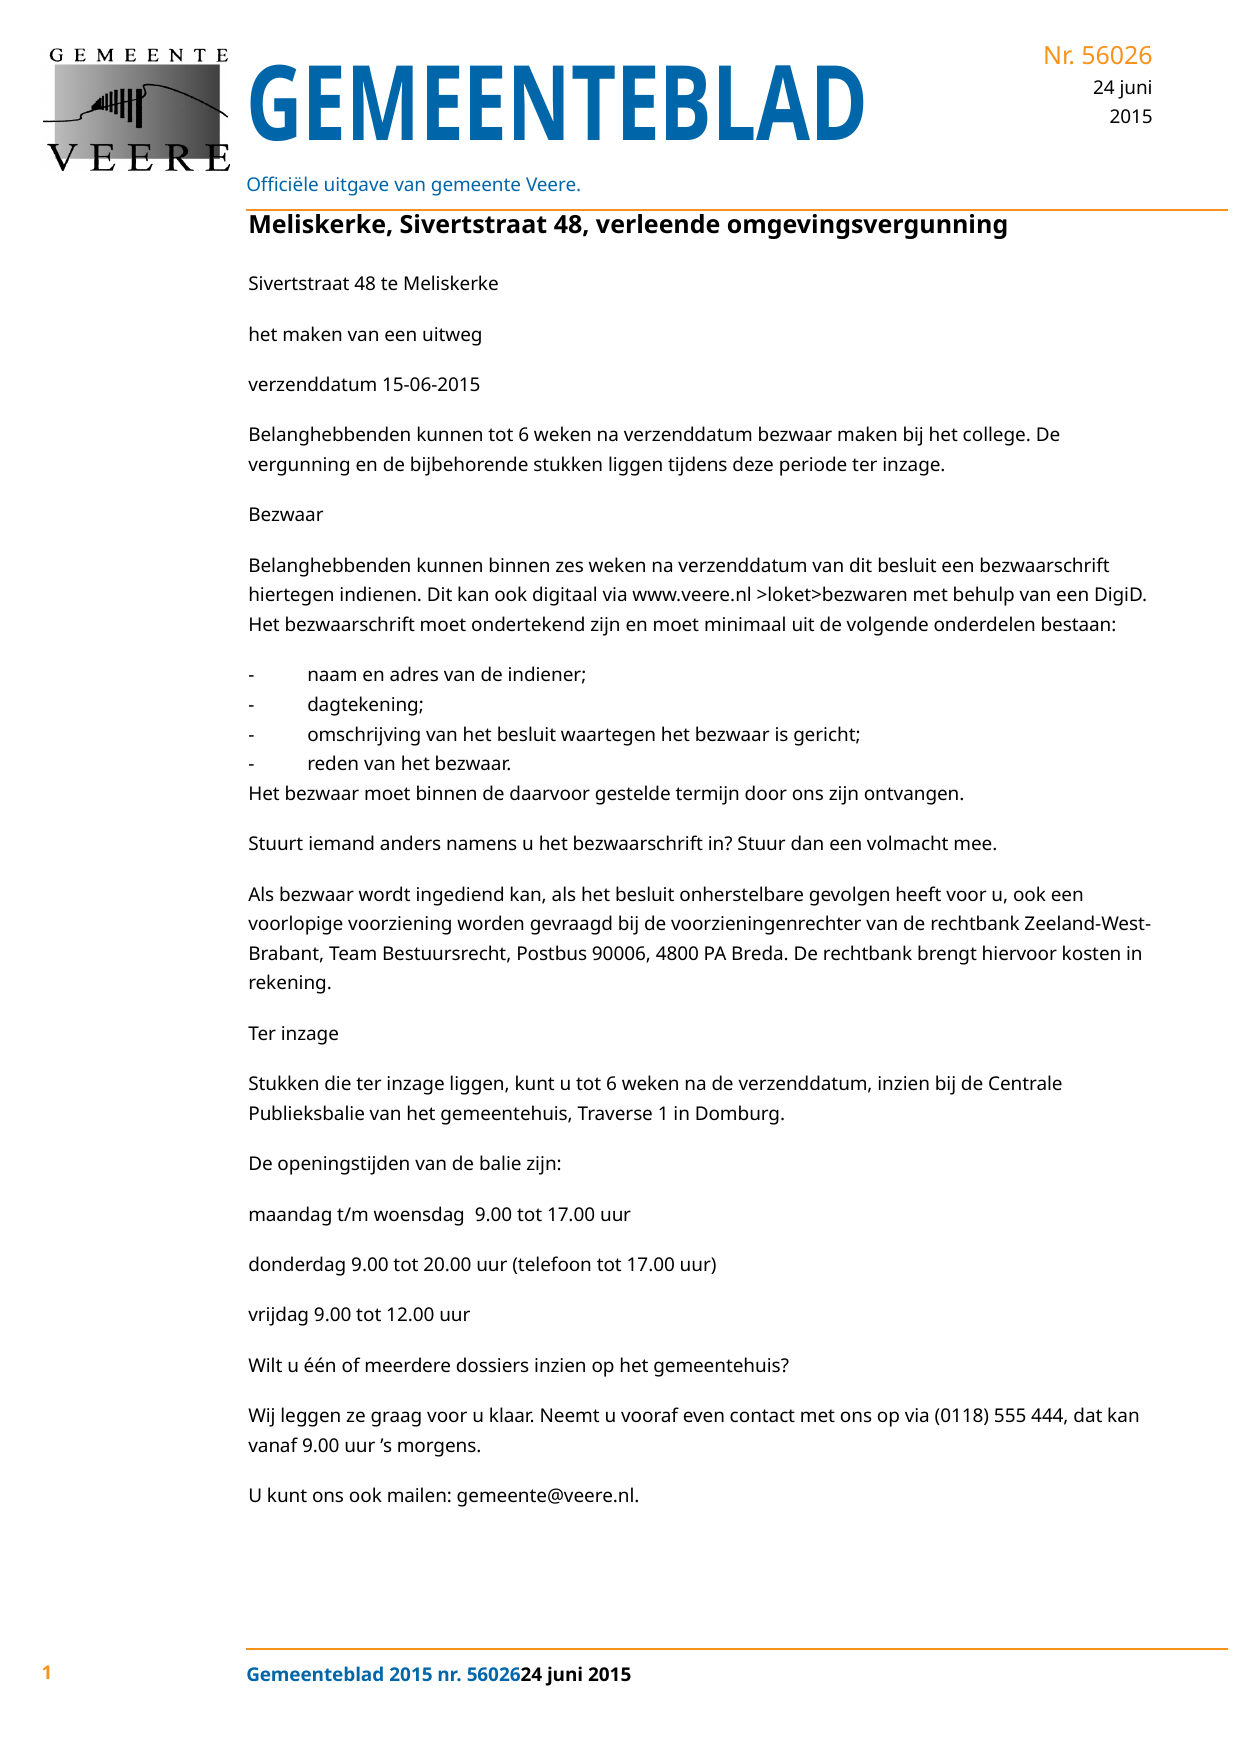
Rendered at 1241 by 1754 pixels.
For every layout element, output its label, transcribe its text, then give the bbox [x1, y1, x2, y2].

list dagtekening; [248, 691, 1152, 717]
text De openingstijden van de balie zijn: [248, 1150, 1152, 1176]
text Ter inzage [248, 1020, 1152, 1046]
text Bezwaar [248, 502, 1152, 527]
text Meliskerke, Sivertstraat 48, verleende omgevingsvergunning [248, 211, 1152, 241]
text donderdag 9.00 tot 20.00 uur (telefoon tot 17.00 uur) [248, 1251, 1152, 1277]
list naam en adres van de indiener; [248, 662, 1152, 687]
picture [41, 47, 231, 172]
text Sivertstraat 48 te Meliskerke [248, 270, 1152, 296]
list reden van het bezwaar. [248, 750, 1152, 776]
text U kunt ons ook mailen: gemeente@veere.nl. [248, 1482, 1152, 1508]
list omschrijving van het besluit waartegen het bezwaar is gericht; [248, 721, 1152, 746]
text maandag t/m woensdag 9.00 tot 17.00 uur [248, 1201, 1152, 1226]
text Stukken die ter inzage liggen, kunt u tot 6 weken na de verzenddatum, inzien bij de Centrale Publieksbalie van het gemeentehuis, Traverse 1 in Domburg. [248, 1070, 1152, 1126]
text Wij leggen ze graag voor u klaar. Neemt u vooraf even contact met ons op via (0118) 555 444, dat kan vanaf 9.00 uur ’s morgens. [248, 1402, 1152, 1458]
text het maken van een uitweg [248, 321, 1152, 346]
text Belanghebbenden kunnen binnen zes weken na verzenddatum van dit besluit een bezwaarschrift hiertegen indienen. Dit kan ook digitaal via www.veere.nl >loket>bezwaren met behulp van een DigiD. Het bezwaarschrift moet ondertekend zijn en moet minimaal uit de volgende onderdelen bestaan: [248, 552, 1152, 637]
text Als bezwaar wordt ingediend kan, als het besluit onherstelbare gevolgen heeft voor u, ook een voorlopige voorziening worden gevraagd bij de voorzieningenrechter van de rechtbank Zeeland-West-Brabant, Team Bestuursrecht, Postbus 90006, 4800 PA Breda. De rechtbank brengt hiervoor kosten in rekening. [248, 881, 1152, 995]
text Wilt u één of meerdere dossiers inzien op het gemeentehuis? [248, 1352, 1152, 1378]
text verzenddatum 15-06-2015 [248, 371, 1152, 397]
text Belanghebbenden kunnen tot 6 weken na verzenddatum bezwaar maken bij het college. De vergunning en de bijbehorende stukken liggen tijdens deze periode ter inzage. [248, 422, 1152, 477]
text vrijdag 9.00 tot 12.00 uur [248, 1302, 1152, 1327]
text Het bezwaar moet binnen de daarvoor gestelde termijn door ons zijn ontvangen. [248, 780, 1152, 806]
text Stuurt iemand anders namens u het bezwaarschrift in? Stuur dan een volmacht mee. [248, 830, 1152, 856]
